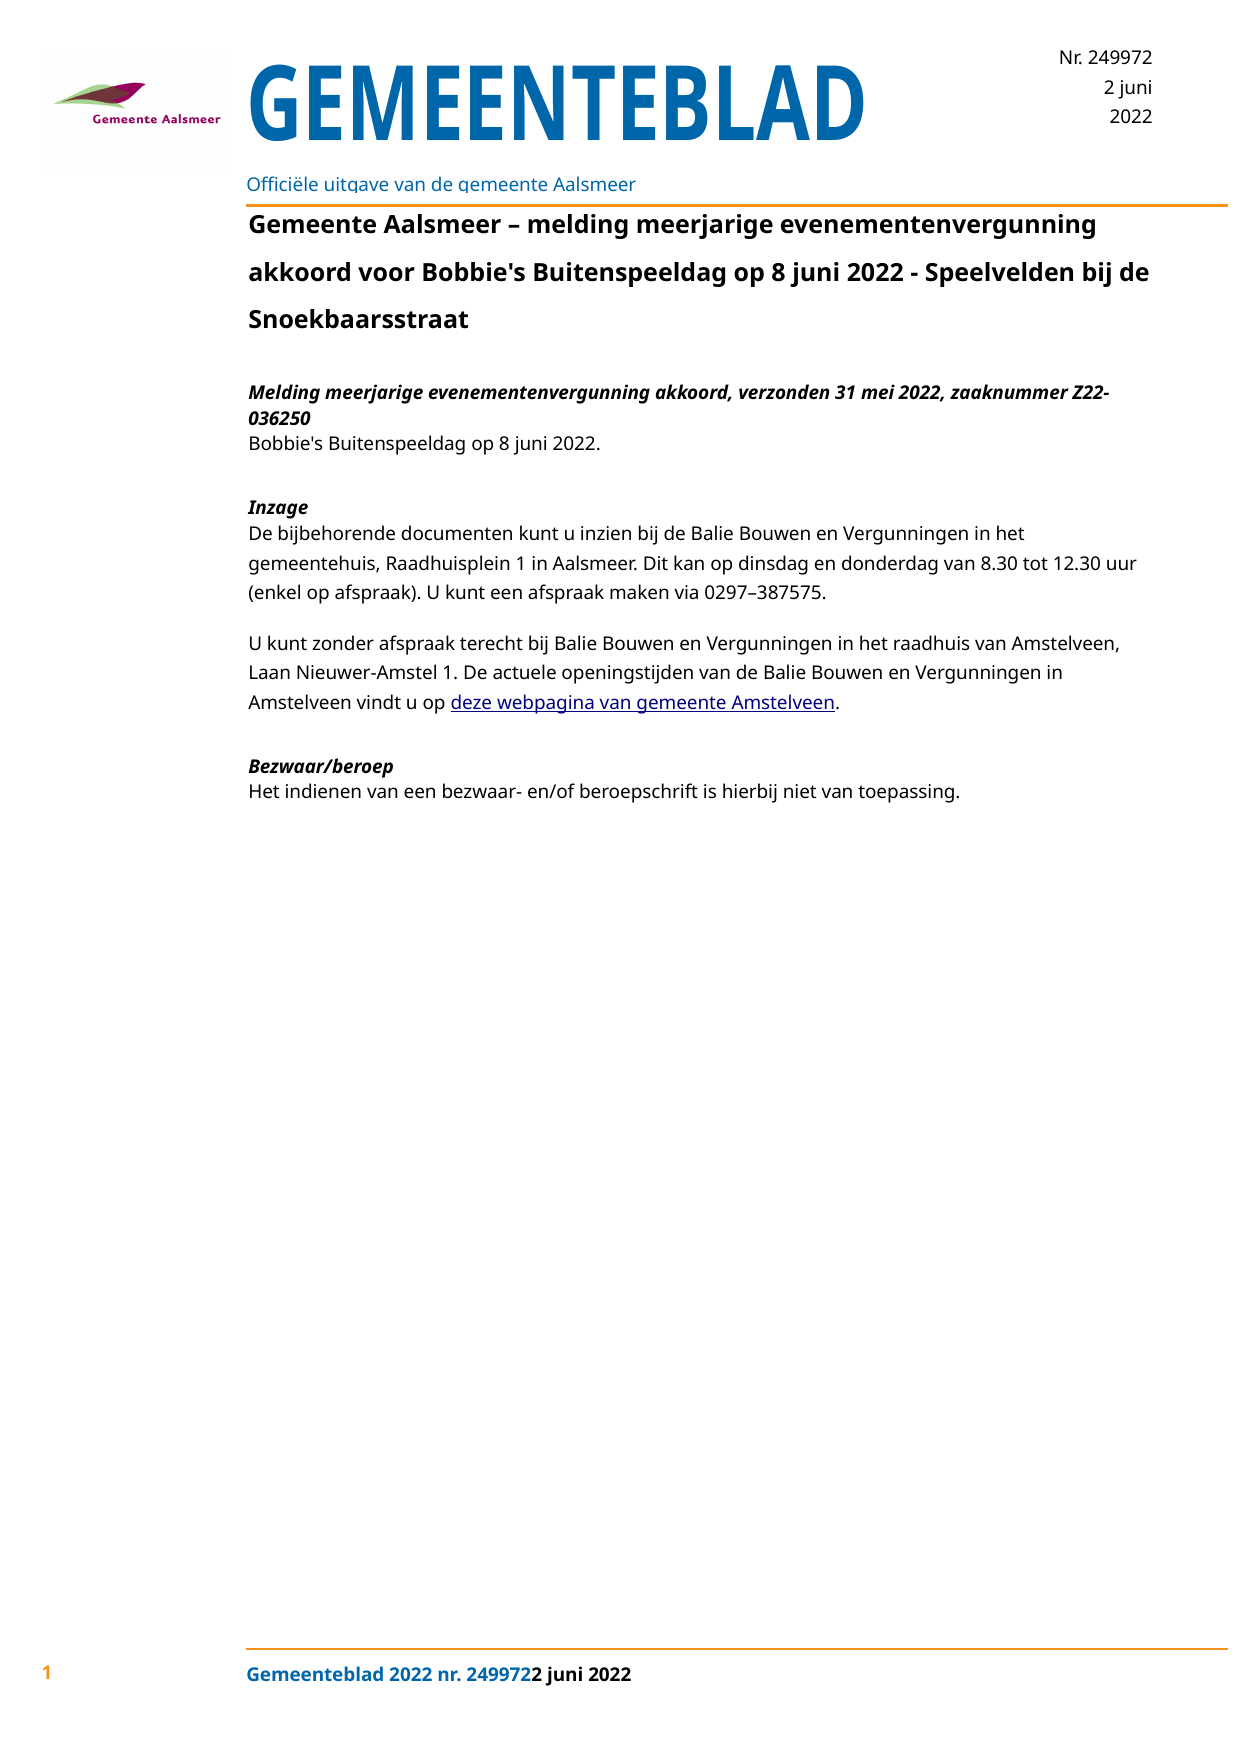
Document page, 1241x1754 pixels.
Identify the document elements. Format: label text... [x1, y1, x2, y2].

picture [41, 47, 231, 172]
text Bezwaar/beroep [248, 753, 1152, 779]
text U kunt zonder afspraak terecht bij Balie Bouwen en Vergunningen in het raadhuis van Amstelveen, Laan Nieuwer-Amstel 1. De actuele openingstijden van de Balie Bouwen en Vergunningen in Amstelveen vindt u op deze webpagina van gemeente Amstelveen. [248, 630, 1152, 715]
text De bijbehorende documenten kunt u inzien bij de Balie Bouwen en Vergunningen in het gemeentehuis, Raadhuisplein 1 in Aalsmeer. Dit kan op dinsdag en donderdag van 8.30 tot 12.30 uur (enkel op afspraak). U kunt een afspraak maken via 0297–387575. [248, 520, 1152, 605]
text Bobbie's Buitenspeeldag op 8 juni 2022. [248, 431, 1152, 456]
text Gemeente Aalsmeer – melding meerjarige evenementenvergunning akkoord voor Bobbie's Buitenspeeldag op 8 juni 2022 - Speelvelden bij de Snoekbaarsstraat [248, 207, 1152, 336]
text Het indienen van een bezwaar- en/of beroepschrift is hierbij niet van toepassing. [248, 779, 1152, 804]
text Inzage [248, 494, 1152, 520]
text Melding meerjarige evenementenvergunning akkoord, verzonden 31 mei 2022, zaaknummer Z22-036250 [248, 379, 1152, 431]
